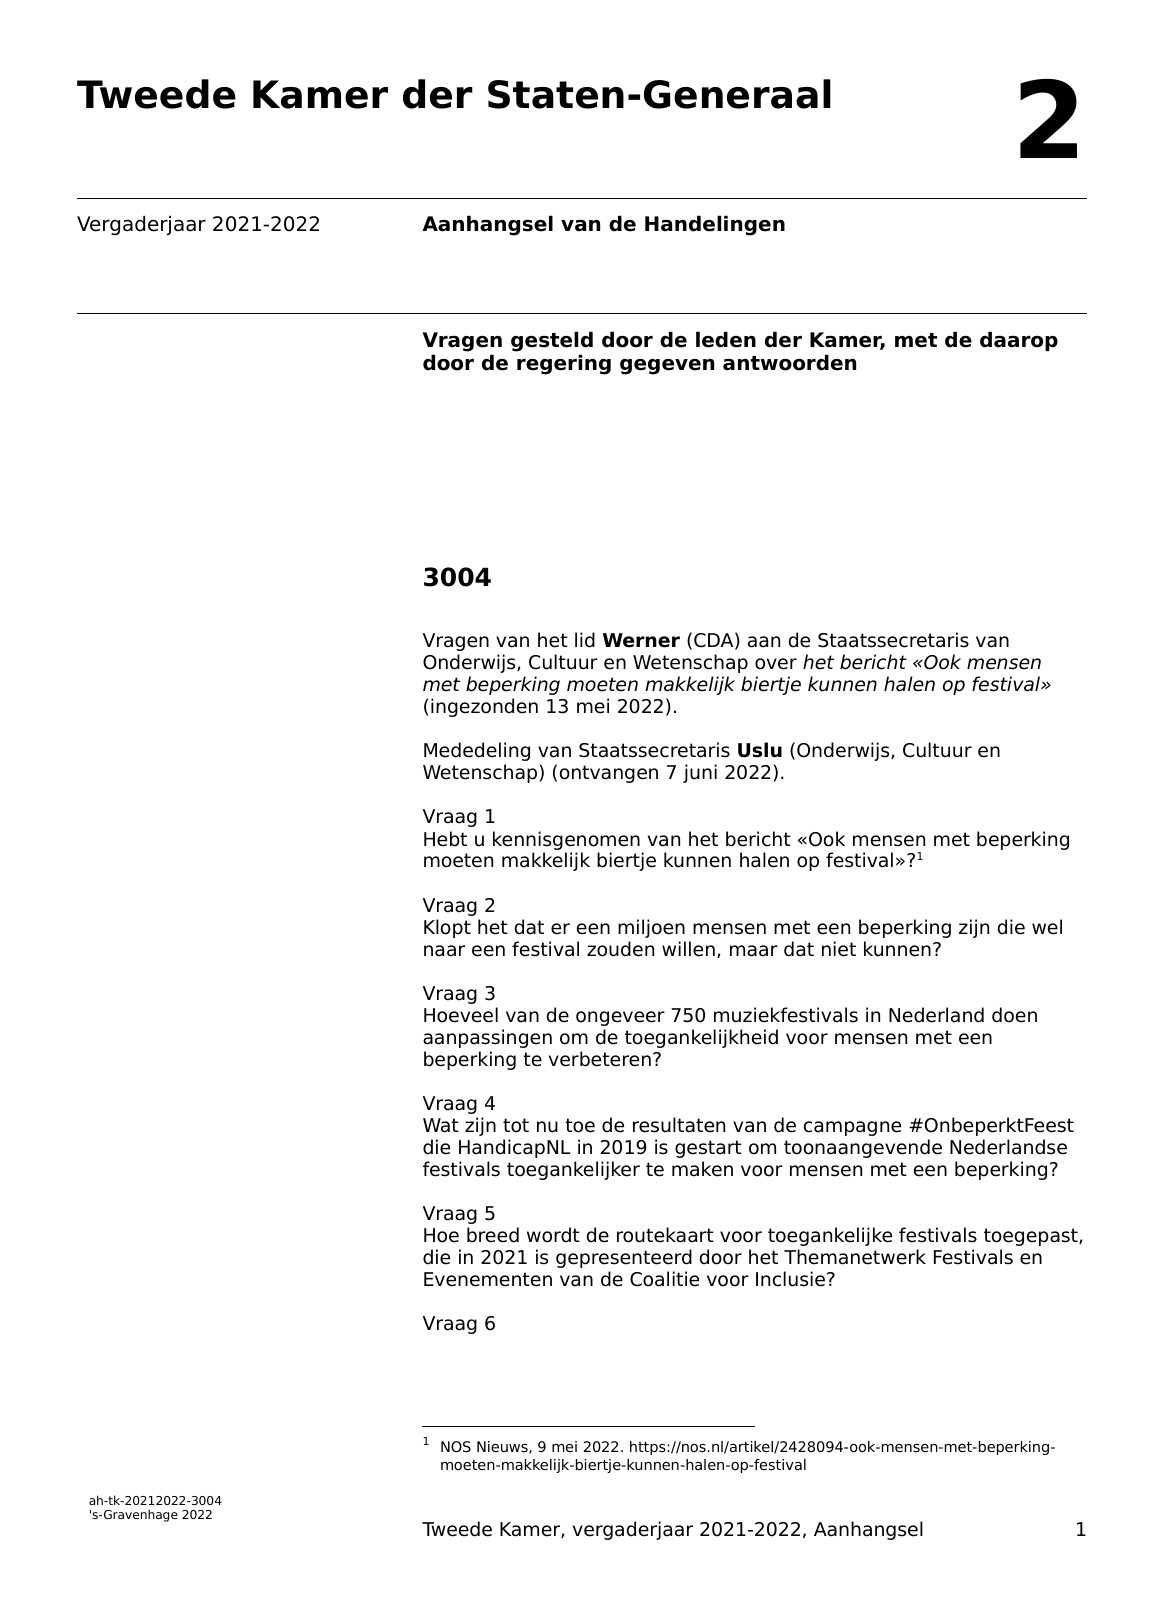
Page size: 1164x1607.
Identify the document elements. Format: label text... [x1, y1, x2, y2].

text Hoe breed wordt de routekaart voor toegankelijke festivals toegepast, die in 2021 is gepresenteerd door het Themanetwerk Festivals en Evenementen van de Coalitie voor Inclusie? [422, 1225, 1087, 1291]
text Vraag 3 [422, 983, 1087, 1005]
text Vraag 6 [422, 1313, 1087, 1335]
text NOS Nieuws, 9 mei 2022. https://nos.nl/artikel/2428094-ook-mensen-met-beperking-moeten-makkelijk-biertje-kunnen-halen-op-festival [422, 1435, 1087, 1474]
text Vragen van het lid Werner (CDA) aan de Staatssecretaris van Onderwijs, Cultuur en Wetenschap over het bericht «Ook mensen met beperking moeten makkelijk biertje kunnen halen op festival» (ingezonden 13 mei 2022). [422, 630, 1087, 718]
table_cell Vergaderjaar 2021-2022 [77, 199, 422, 313]
text ah-tk-20212022-3004 [88, 1494, 323, 1508]
text Vraag 5 [422, 1203, 1087, 1225]
table_cell [77, 314, 422, 375]
text 's-Gravenhage 2022 [88, 1508, 323, 1522]
text Mededeling van Staatssecretaris Uslu (Onderwijs, Cultuur en Wetenschap) (ontvangen 7 juni 2022). [422, 740, 1087, 784]
table_cell Vragen gesteld door de leden der Kamer, met de daarop door de regering gegeven antwoorden [422, 314, 1087, 375]
text Vraag 4 [422, 1093, 1087, 1115]
text 3004 [422, 563, 1087, 592]
table_cell Aanhangsel van de Handelingen [422, 199, 1087, 313]
text Vraag 1 [422, 806, 1087, 828]
table_header Tweede Kamer der Staten-Generaal [77, 59, 886, 198]
table_header 2 [886, 59, 1087, 198]
text Vraag 2 [422, 894, 1087, 917]
text Klopt het dat er een miljoen mensen met een beperking zijn die wel naar een festival zouden willen, maar dat niet kunnen? [422, 917, 1087, 961]
text Hebt u kennisgenomen van het bericht «Ook mensen met beperking moeten makkelijk biertje kunnen halen op festival»? [422, 828, 1087, 872]
text Wat zijn tot nu toe de resultaten van de campagne #OnbeperktFeest die HandicapNL in 2019 is gestart om toonaangevende Nederlandse festivals toegankelijker te maken voor mensen met een beperking? [422, 1115, 1087, 1181]
text Hoeveel van de ongeveer 750 muziekfestivals in Nederland doen aanpassingen om de toegankelijkheid voor mensen met een beperking te verbeteren? [422, 1005, 1087, 1071]
